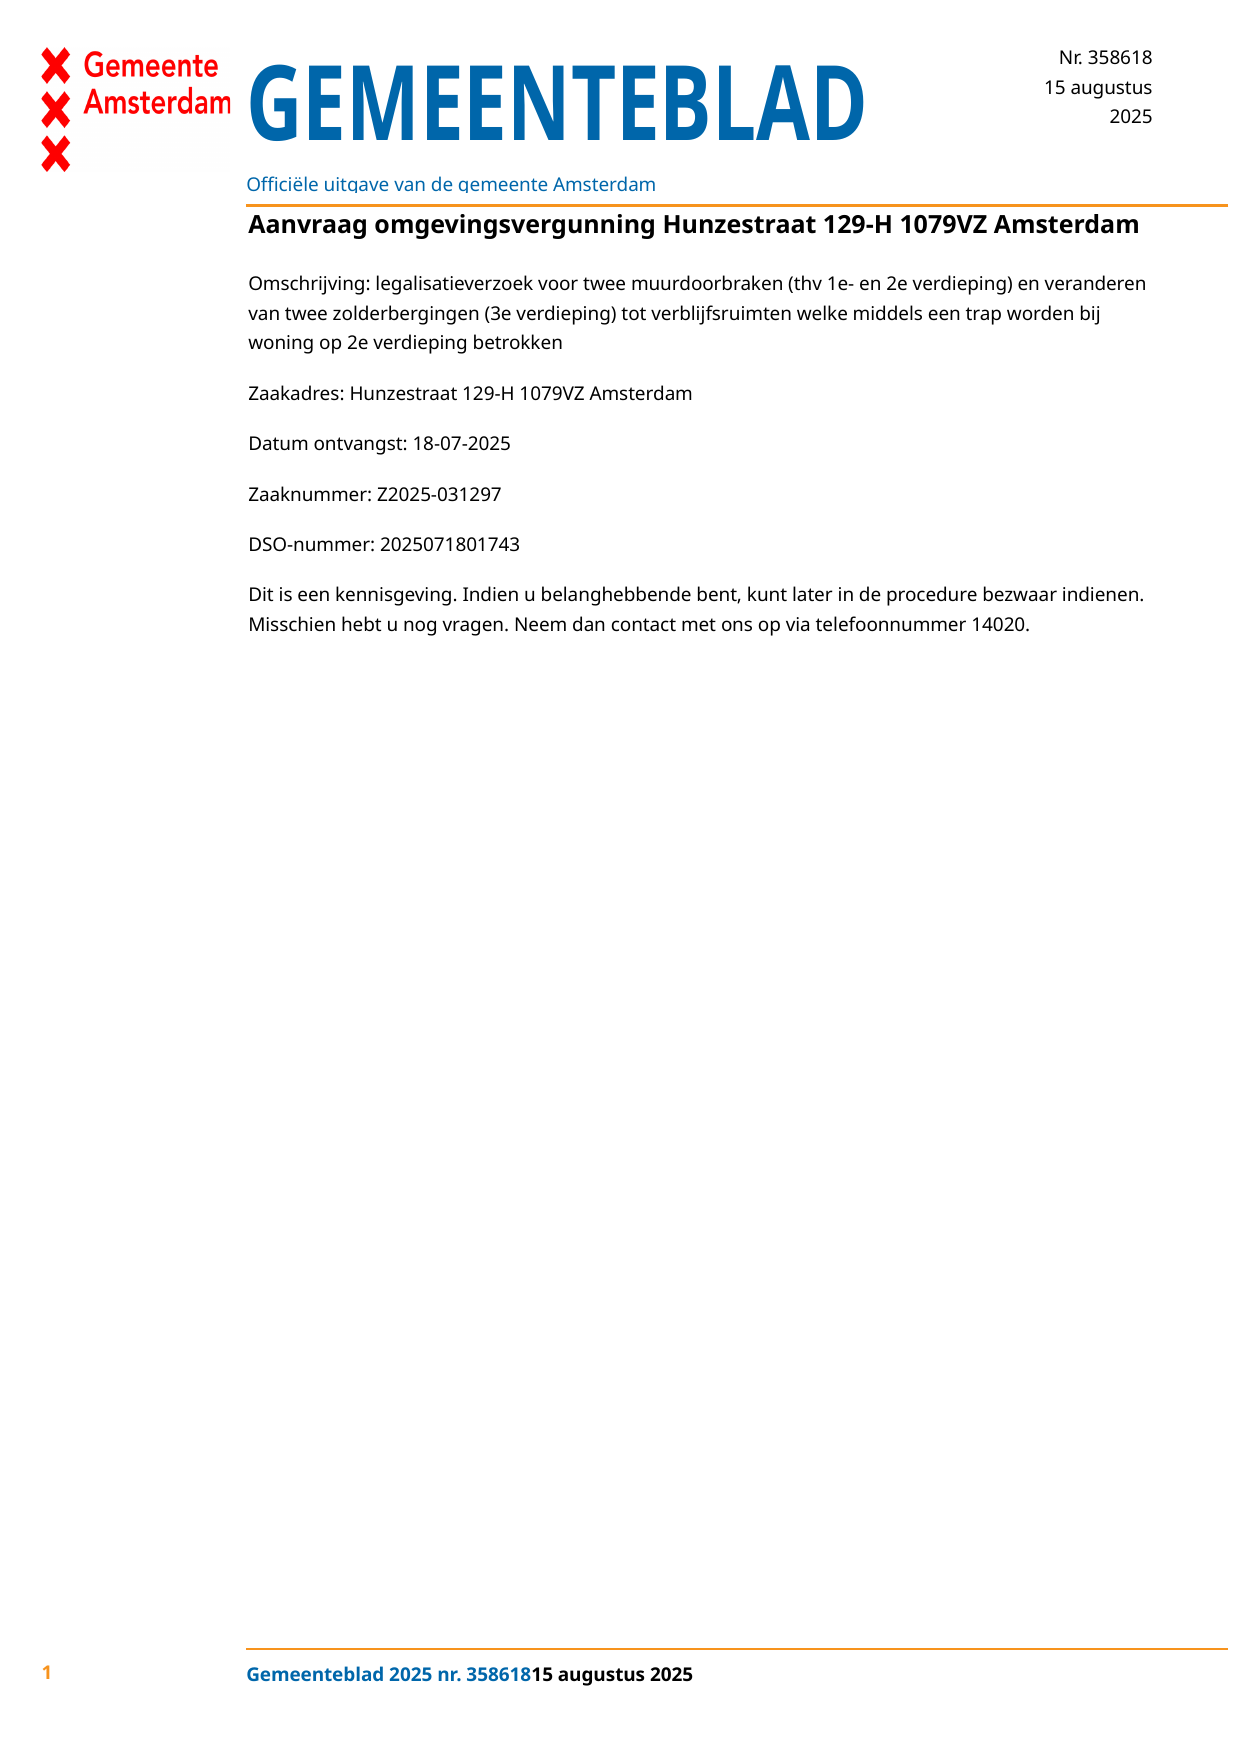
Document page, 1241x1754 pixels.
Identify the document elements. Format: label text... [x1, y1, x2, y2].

text Dit is een kennisgeving. Indien u belanghebbende bent, kunt later in de procedure bezwaar indienen. Misschien hebt u nog vragen. Neem dan contact met ons op via telefoonnummer 14020. [248, 582, 1152, 637]
text Omschrijving: legalisatieverzoek voor twee muurdoorbraken (thv 1e- en 2e verdieping) en veranderen van twee zolderbergingen (3e verdieping) tot verblijfsruimten welke middels een trap worden bij woning op 2e verdieping betrokken [248, 270, 1152, 355]
picture [41, 47, 231, 172]
text Zaakadres: Hunzestraat 129-H 1079VZ Amsterdam [248, 380, 1152, 406]
text Datum ontvangst: 18-07-2025 [248, 430, 1152, 456]
text DSO-nummer: 2025071801743 [248, 531, 1152, 557]
text Zaaknummer: Z2025-031297 [248, 481, 1152, 506]
text Aanvraag omgevingsvergunning Hunzestraat 129-H 1079VZ Amsterdam [248, 207, 1152, 241]
